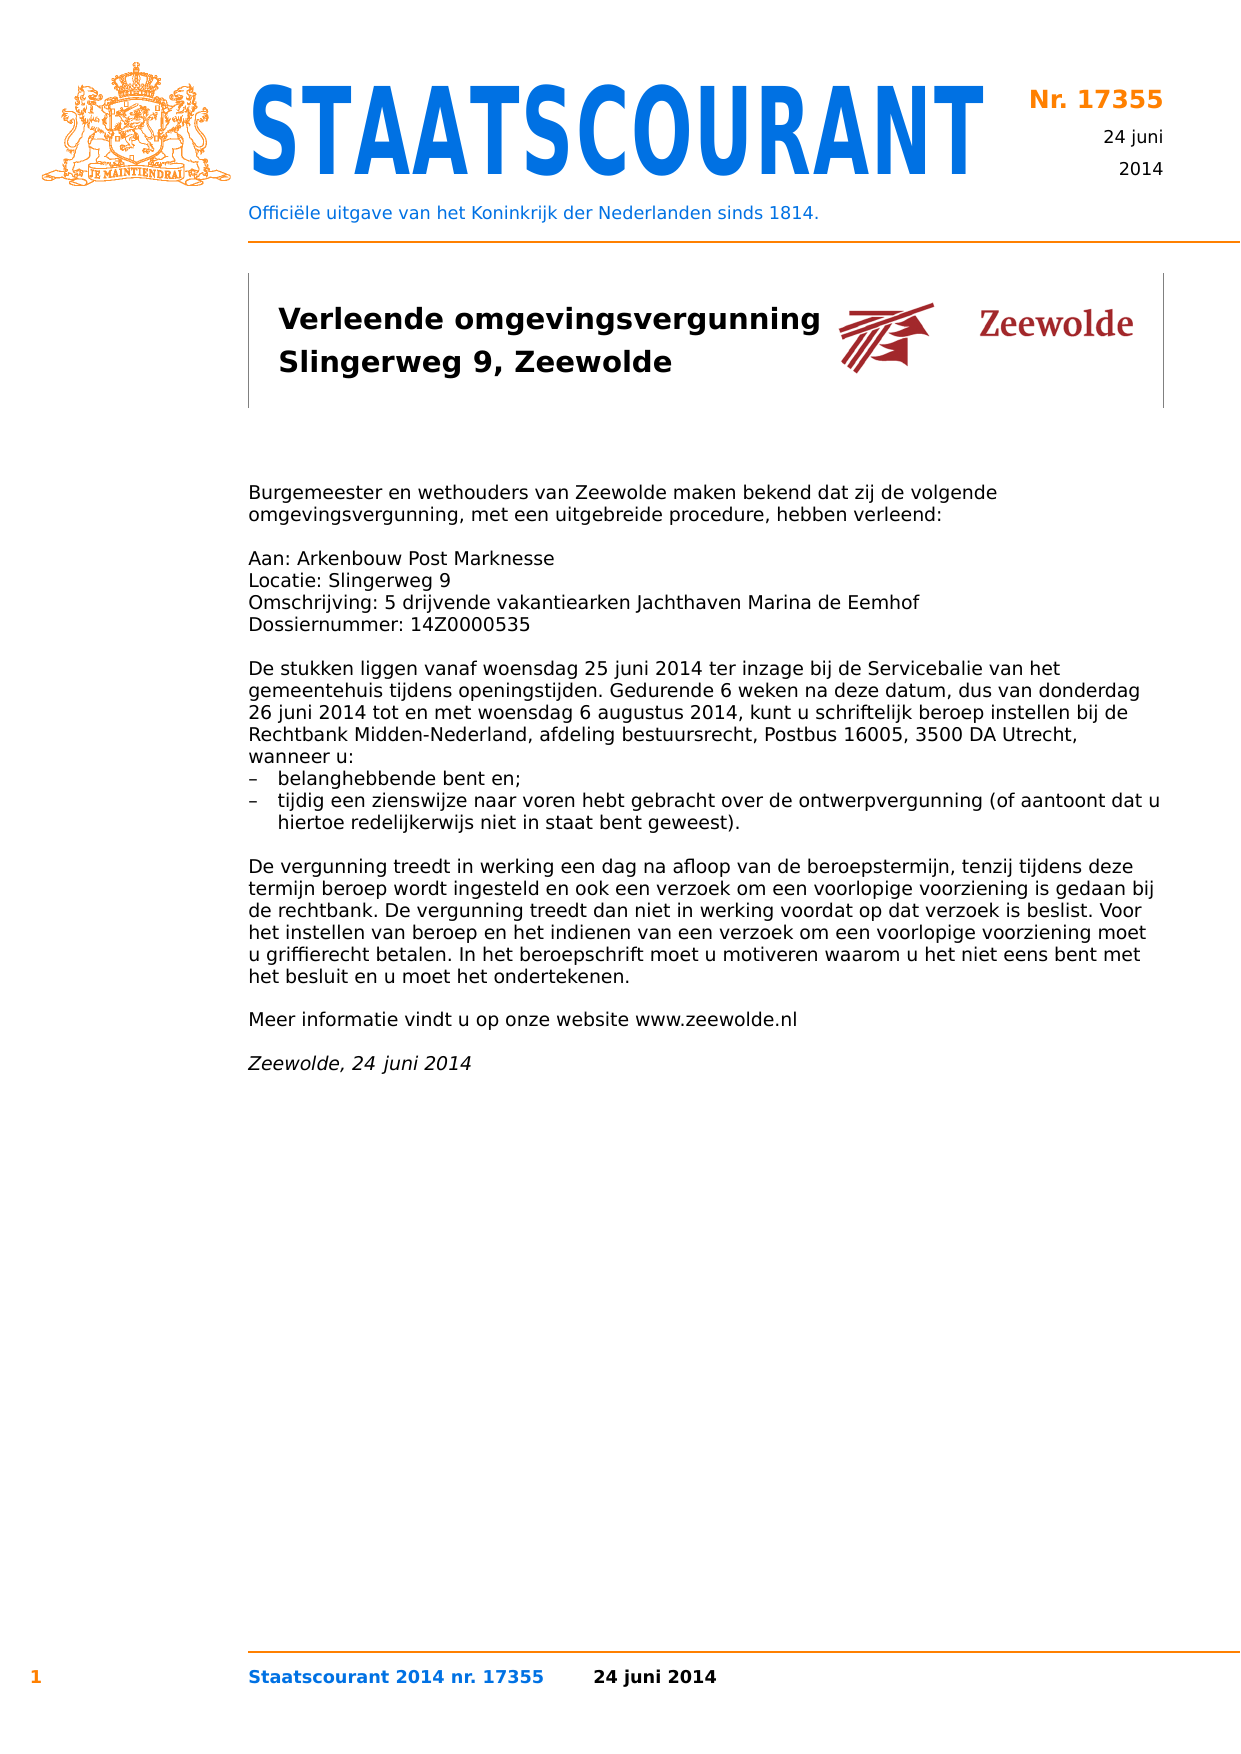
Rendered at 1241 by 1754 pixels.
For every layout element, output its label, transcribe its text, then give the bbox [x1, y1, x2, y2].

table_cell 2014 [998, 153, 1240, 203]
text Burgemeester en wethouders van Zeewolde maken bekend dat zij de volgende omgevingsvergunning, met een uitgebreide procedure, hebben verleend: [248, 482, 1163, 526]
text Aan: Arkenbouw Post Marknesse [248, 548, 1163, 570]
text Omschrijving: 5 drijvende vakantiearken Jachthaven Marina de Eemhof [248, 592, 1163, 614]
text Zeewolde, 24 juni 2014 [248, 1053, 1163, 1075]
text – tijdig een zienswijze naar voren hebt gebracht over de ontwerpvergunning (of aantoont dat u hiertoe redelijkerwijs niet in staat bent geweest). [248, 790, 1163, 834]
table_header Nr. 17355 [998, 62, 1240, 121]
subtitle Verleende omgevingsvergunning Slingerweg 9, Zeewolde [249, 273, 1163, 408]
text De vergunning treedt in werking een dag na afloop van de beroepstermijn, tenzij tijdens deze termijn beroep wordt ingesteld en ook een verzoek om een voorlopige voorziening is gedaan bij de rechtbank. De vergunning treedt dan niet in werking voordat op dat verzoek is beslist. Voor het instellen van beroep en het indienen van een verzoek om een voorlopige voorziening moet u griffierecht betalen. In het beroepschrift moet u motiveren waarom u het niet eens bent met het besluit en u moet het ondertekenen. [248, 856, 1163, 987]
text Dossiernummer: 14Z0000535 [248, 614, 1163, 636]
picture [41, 62, 231, 186]
table_header [25, 62, 248, 241]
picture [838, 302, 1134, 374]
text Locatie: Slingerweg 9 [248, 570, 1163, 592]
text De stukken liggen vanaf woensdag 25 juni 2014 ter inzage bij de Servicebalie van het gemeentehuis tijdens openingstijden. Gedurende 6 weken na deze datum, dus van donderdag 26 juni 2014 tot en met woensdag 6 augustus 2014, kunt u schriftelijk beroep instellen bij de Rechtbank Midden-Nederland, afdeling bestuursrecht, Postbus 16005, 3500 DA Utrecht, wanneer u: [248, 658, 1163, 768]
text Meer informatie vindt u op onze website www.zeewolde.nl [248, 1009, 1163, 1031]
table_cell 24 juni [998, 121, 1240, 153]
table_cell Officiële uitgave van het Koninkrijk der Nederlanden sinds 1814. [248, 203, 1240, 241]
text – belanghebbende bent en; [248, 768, 1163, 790]
table_header STAATSCOURANT [248, 62, 998, 203]
